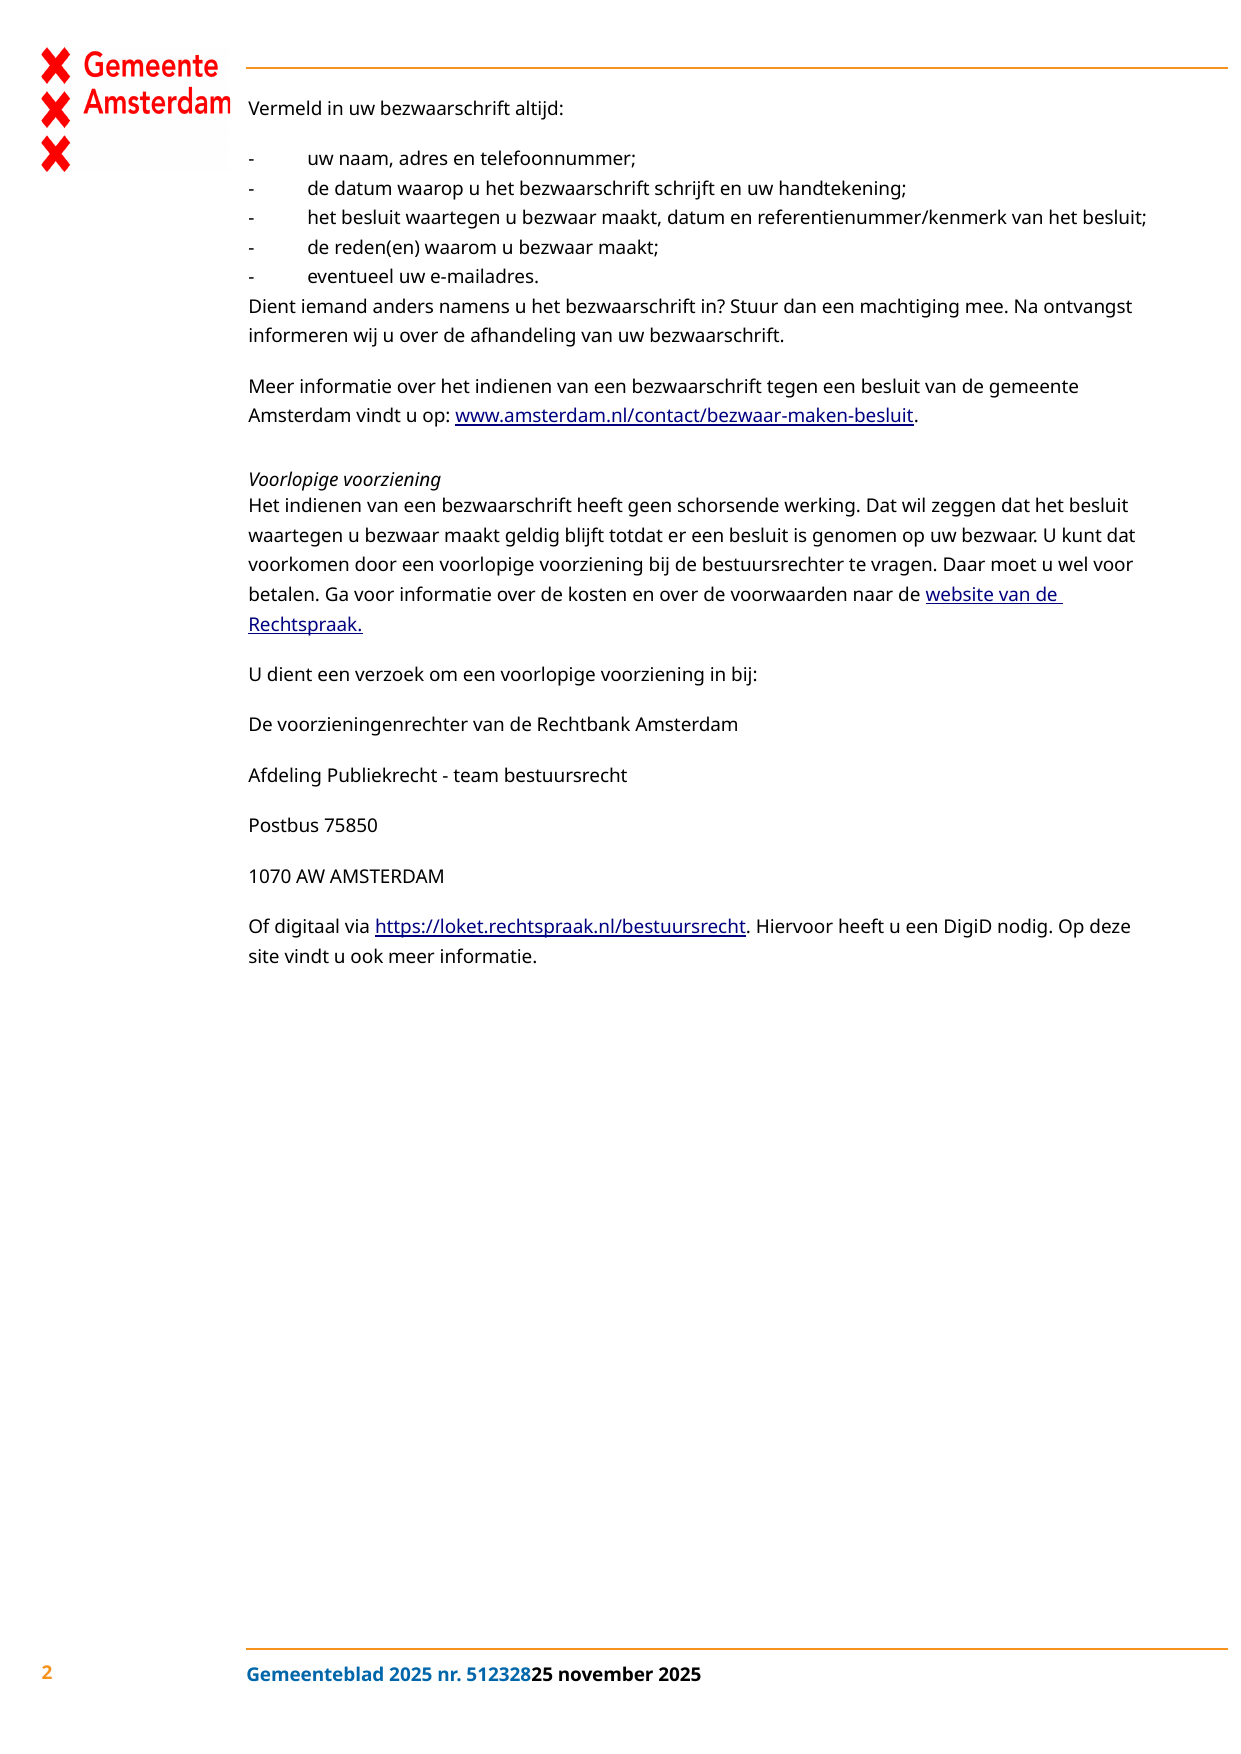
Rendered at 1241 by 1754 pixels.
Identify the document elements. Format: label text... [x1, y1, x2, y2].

text 1070 AW AMSTERDAM [248, 863, 1152, 888]
list de reden(en) waarom u bezwaar maakt; [248, 234, 1152, 260]
text Dient iemand anders namens u het bezwaarschrift in? Stuur dan een machtiging mee. Na ontvangst informeren wij u over de afhandeling van uw bezwaarschrift. [248, 293, 1152, 348]
picture [41, 47, 231, 172]
text Of digitaal via https://loket.rechtspraak.nl/bestuursrecht. Hiervoor heeft u een DigiD nodig. Op deze site vindt u ook meer informatie. [248, 913, 1152, 968]
text Postbus 75850 [248, 812, 1152, 838]
text U dient een verzoek om een voorlopige voorziening in bij: [248, 661, 1152, 687]
text Het indienen van een bezwaarschrift heeft geen schorsende werking. Dat wil zeggen dat het besluit waartegen u bezwaar maakt geldig blijft totdat er een besluit is genomen op uw bezwaar. U kunt dat voorkomen door een voorlopige voorziening bij de bestuursrechter te vragen. Daar moet u wel voor betalen. Ga voor informatie over de kosten en over de voorwaarden naar de website van de Rechtspraak. [248, 492, 1152, 636]
text Meer informatie over het indienen van een bezwaarschrift tegen een besluit van de gemeente Amsterdam vindt u op: www.amsterdam.nl/contact/bezwaar-maken-besluit. [248, 373, 1152, 428]
text De voorzieningenrechter van de Rechtbank Amsterdam [248, 712, 1152, 737]
text Voorlopige voorziening [248, 467, 1152, 492]
list uw naam, adres en telefoonnummer; [248, 145, 1152, 171]
text Vermeld in uw bezwaarschrift altijd: [248, 95, 1152, 121]
list het besluit waartegen u bezwaar maakt, datum en referentienummer/kenmerk van het besluit; [248, 204, 1152, 230]
text Afdeling Publiekrecht - team bestuursrecht [248, 762, 1152, 788]
list de datum waarop u het bezwaarschrift schrijft en uw handtekening; [248, 175, 1152, 201]
list eventueel uw e-mailadres. [248, 263, 1152, 289]
